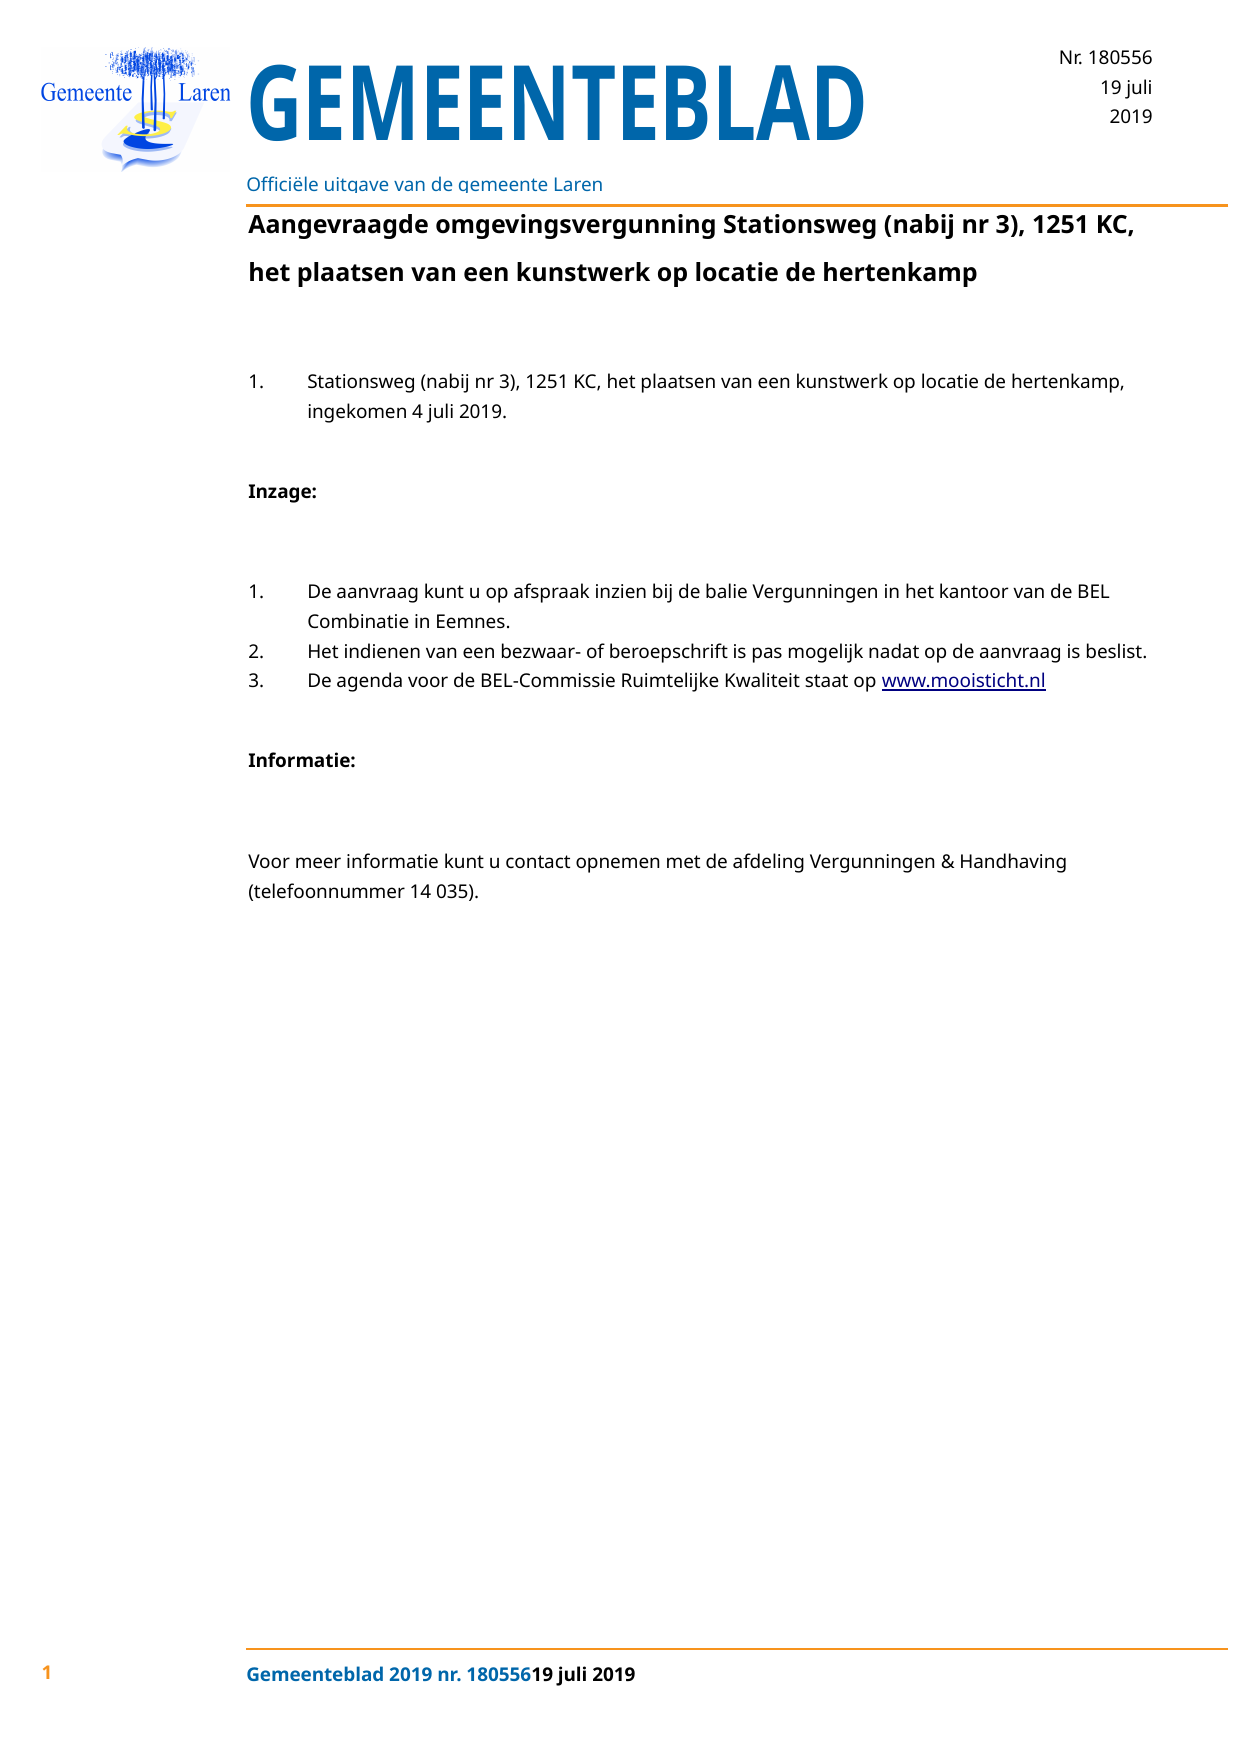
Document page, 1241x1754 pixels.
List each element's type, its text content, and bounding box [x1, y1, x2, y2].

text Aangevraagde omgevingsvergunning Stationsweg (nabij nr 3), 1251 KC, het plaatsen van een kunstwerk op locatie de hertenkamp [248, 207, 1152, 288]
text Voor meer informatie kunt u contact opnemen met de afdeling Vergunningen & Handhaving (telefoonnummer 14 035). [248, 848, 1152, 904]
list Het indienen van een bezwaar- of beroepschrift is pas mogelijk nadat op de aanvraag is beslist. [248, 638, 1152, 664]
text Inzage: [248, 478, 1152, 504]
text Informatie: [248, 747, 1152, 773]
picture [41, 47, 231, 172]
list De aanvraag kunt u op afspraak inzien bij de balie Vergunningen in het kantoor van de BEL Combinatie in Eemnes. [248, 579, 1152, 634]
list Stationsweg (nabij nr 3), 1251 KC, het plaatsen van een kunstwerk op locatie de hertenkamp, ingekomen 4 juli 2019. [248, 368, 1152, 424]
list De agenda voor de BEL-Commissie Ruimtelijke Kwaliteit staat op www.mooisticht.nl [248, 667, 1152, 693]
